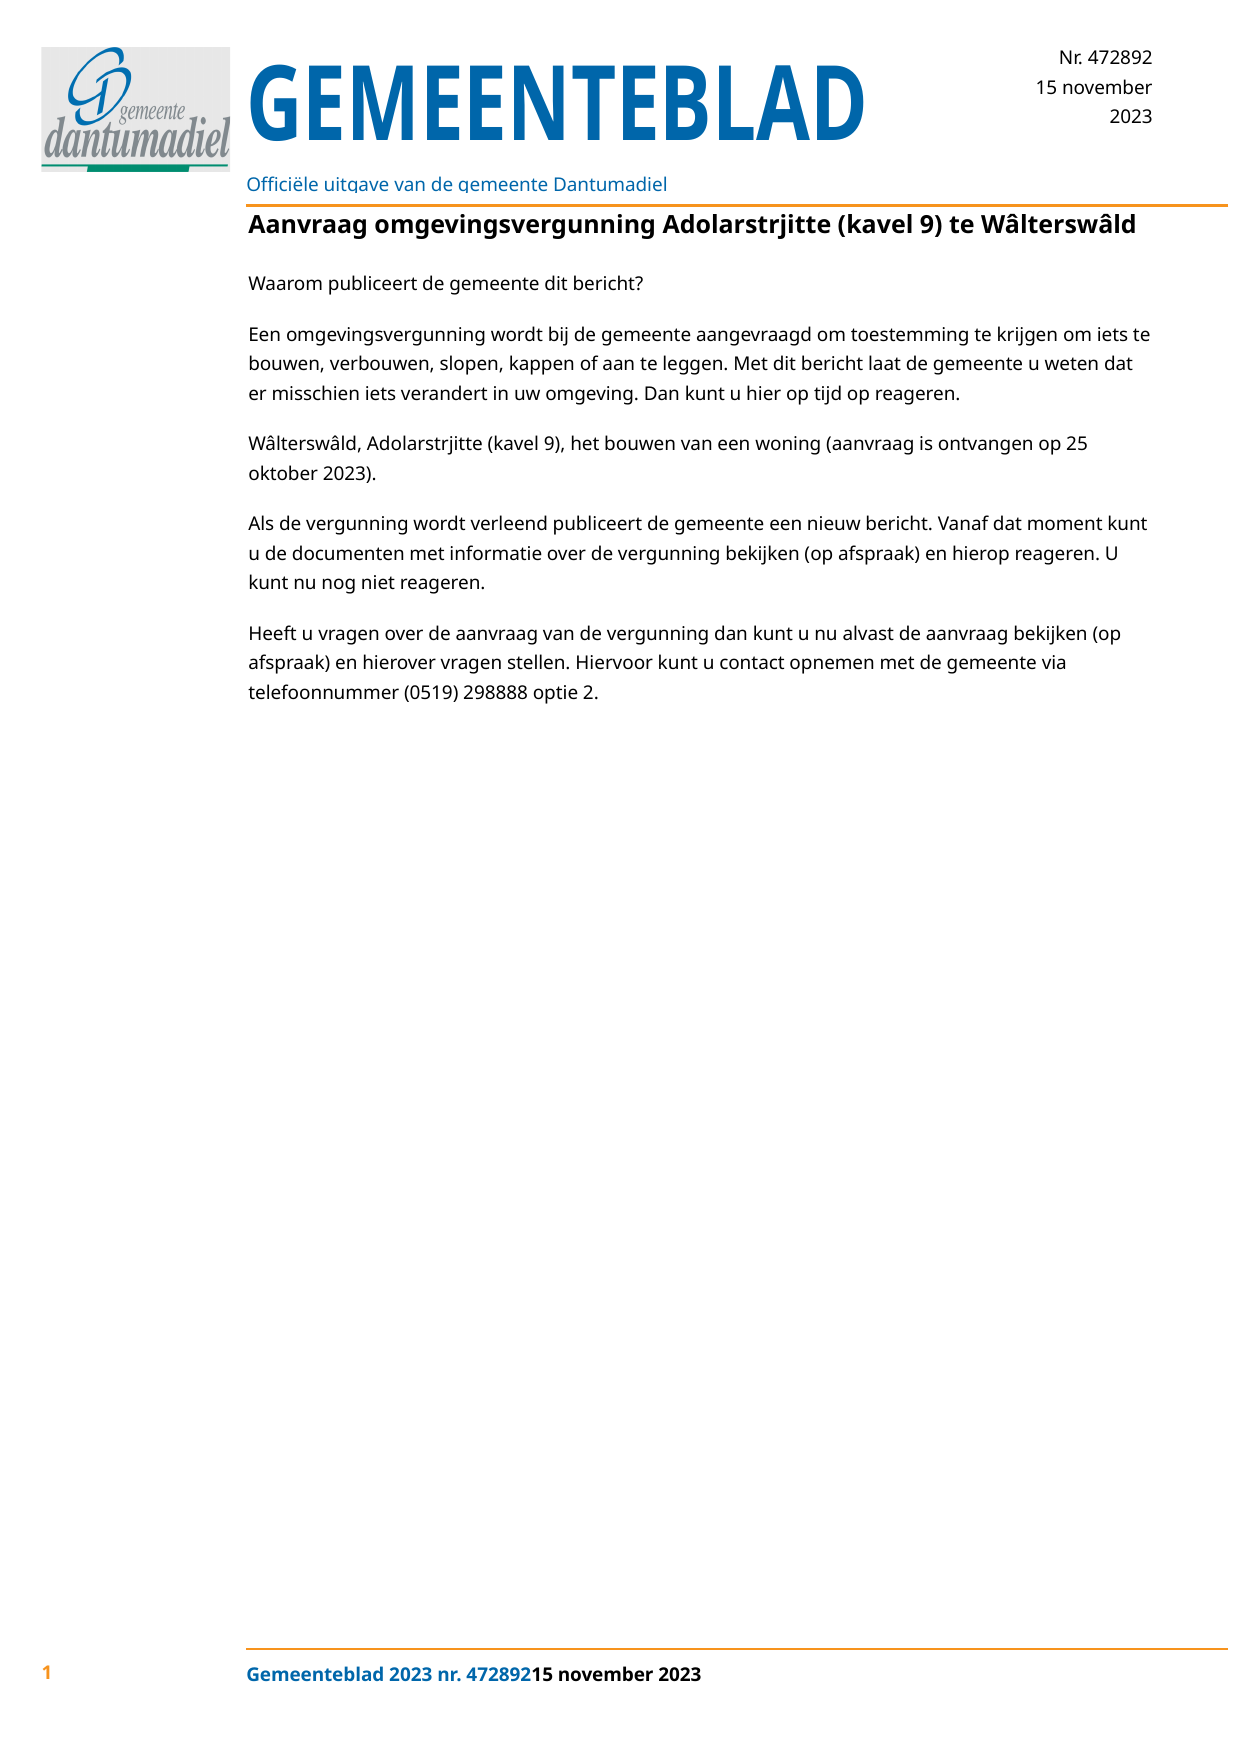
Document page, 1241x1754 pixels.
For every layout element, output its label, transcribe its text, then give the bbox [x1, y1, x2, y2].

text Als de vergunning wordt verleend publiceert de gemeente een nieuw bericht. Vanaf dat moment kunt u de documenten met informatie over de vergunning bekijken (op afspraak) en hierop reageren. U kunt nu nog niet reageren. [248, 510, 1152, 595]
text Wâlterswâld, Adolarstrjitte (kavel 9), het bouwen van een woning (aanvraag is ontvangen op 25 oktober 2023). [248, 430, 1152, 486]
text Aanvraag omgevingsvergunning Adolarstrjitte (kavel 9) te Wâlterswâld [248, 207, 1152, 241]
text Heeft u vragen over de aanvraag van de vergunning dan kunt u nu alvast de aanvraag bekijken (op afspraak) en hierover vragen stellen. Hiervoor kunt u contact opnemen met de gemeente via telefoonnummer (0519) 298888 optie 2. [248, 620, 1152, 705]
text Waarom publiceert de gemeente dit bericht? [248, 270, 1152, 296]
picture [41, 47, 231, 172]
text Een omgevingsvergunning wordt bij de gemeente aangevraagd om toestemming te krijgen om iets te bouwen, verbouwen, slopen, kappen of aan te leggen. Met dit bericht laat de gemeente u weten dat er misschien iets verandert in uw omgeving. Dan kunt u hier op tijd op reageren. [248, 321, 1152, 406]
